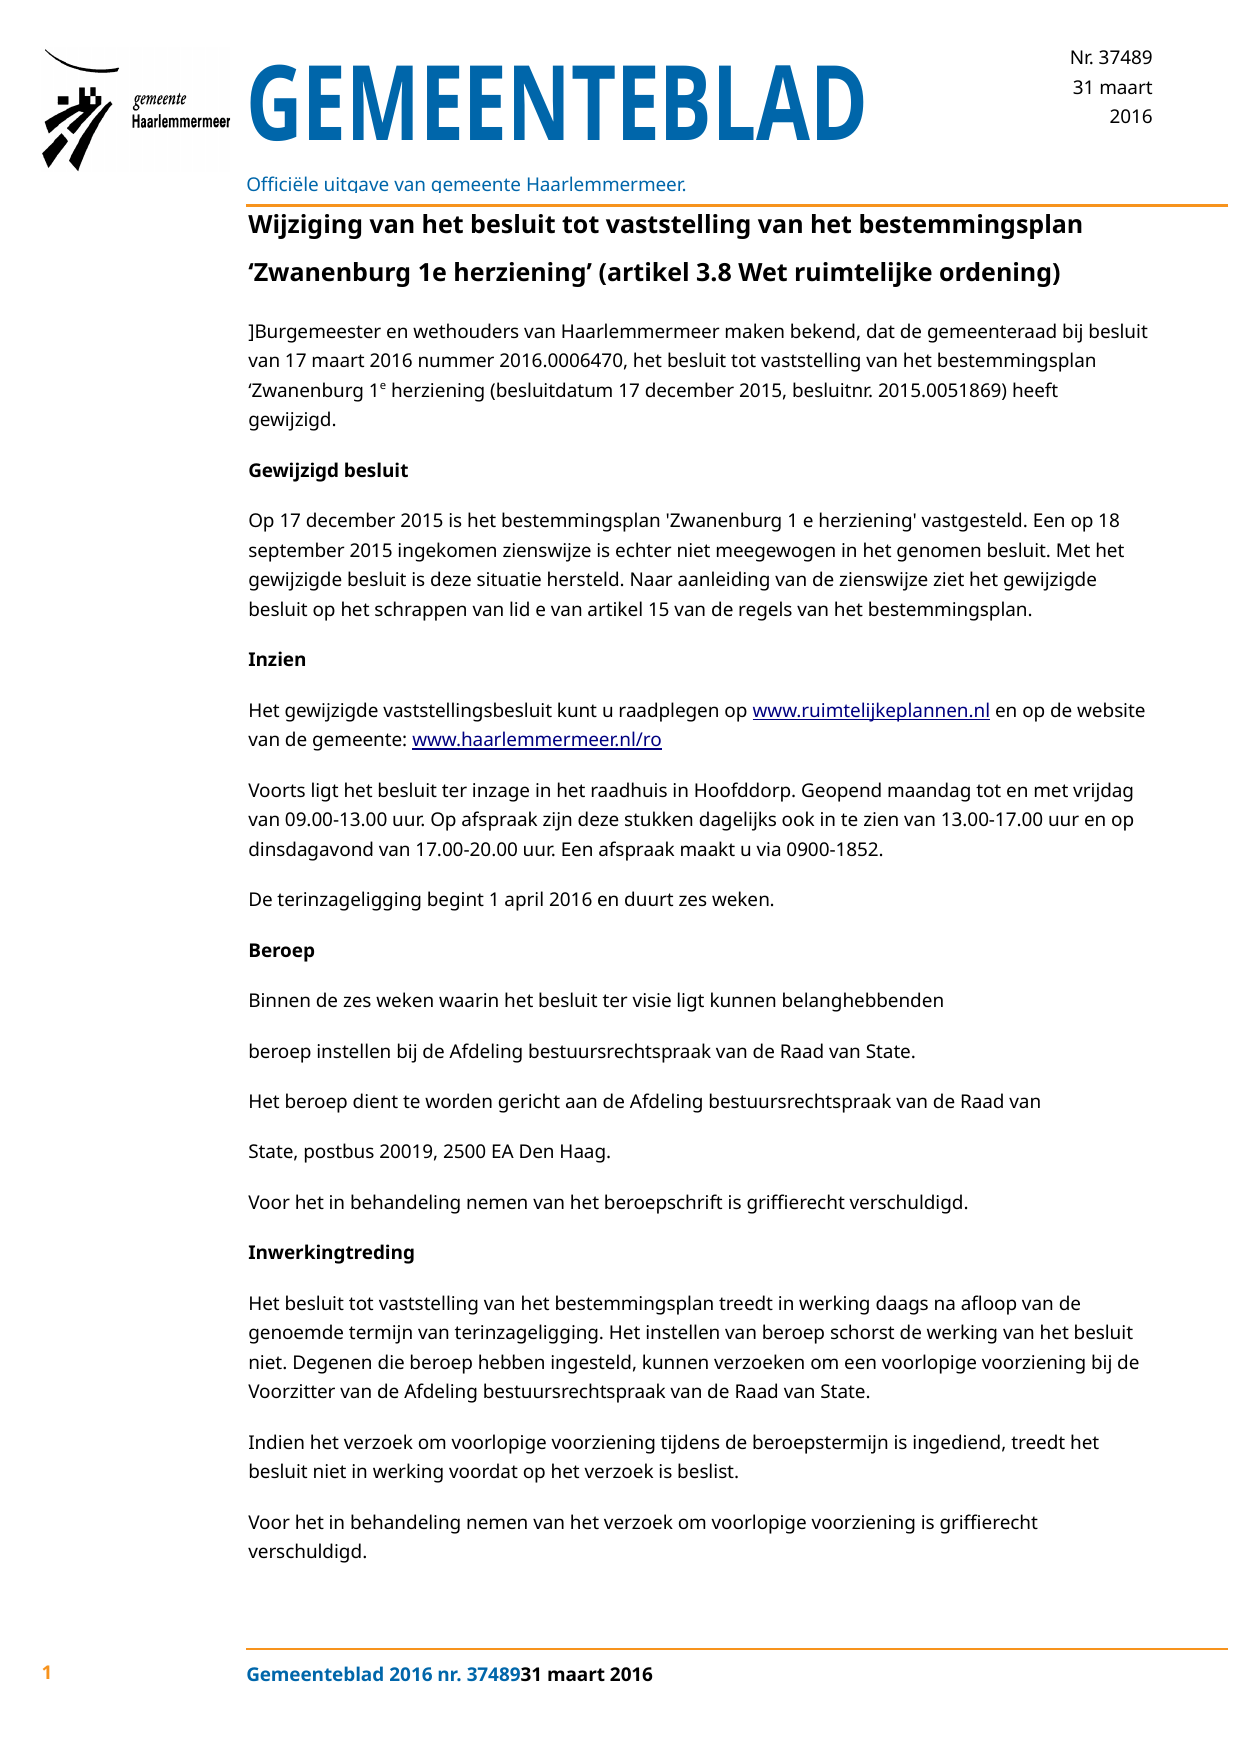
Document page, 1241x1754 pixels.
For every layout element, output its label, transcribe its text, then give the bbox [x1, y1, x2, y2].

text State, postbus 20019, 2500 EA Den Haag. [248, 1139, 1152, 1164]
text Wijziging van het besluit tot vaststelling van het bestemmingsplan ‘Zwanenburg 1e herziening’ (artikel 3.8 Wet ruimtelijke ordening) [248, 207, 1152, 288]
text Het besluit tot vaststelling van het bestemmingsplan treedt in werking daags na afloop van de genoemde termijn van terinzageligging. Het instellen van beroep schorst de werking van het besluit niet. Degenen die beroep hebben ingesteld, kunnen verzoeken om een voorlopige voorziening bij de Voorzitter van de Afdeling bestuursrechtspraak van de Raad van State. [248, 1290, 1152, 1404]
text Voorts ligt het besluit ter inzage in het raadhuis in Hoofddorp. Geopend maandag tot en met vrijdag van 09.00-13.00 uur. Op afspraak zijn deze stukken dagelijks ook in te zien van 13.00-17.00 uur en op dinsdagavond van 17.00-20.00 uur. Een afspraak maakt u via 0900-1852. [248, 777, 1152, 862]
text Binnen de zes weken waarin het besluit ter visie ligt kunnen belanghebbenden [248, 987, 1152, 1013]
picture [41, 47, 231, 172]
text ]Burgemeester en wethouders van Haarlemmermeer maken bekend, dat de gemeenteraad bij besluit van 17 maart 2016 nummer 2016.0006470, het besluit tot vaststelling van het bestemmingsplan ‘Zwanenburg 1e herziening (besluitdatum 17 december 2015, besluitnr. 2015.0051869) heeft gewijzigd. [248, 318, 1152, 432]
text Beroep [248, 937, 1152, 963]
text Indien het verzoek om voorlopige voorziening tijdens de beroepstermijn is ingediend, treedt het besluit niet in werking voordat op het verzoek is beslist. [248, 1429, 1152, 1484]
text Voor het in behandeling nemen van het beroepschrift is griffierecht verschuldigd. [248, 1189, 1152, 1215]
text De terinzageligging begint 1 april 2016 en duurt zes weken. [248, 887, 1152, 912]
text Voor het in behandeling nemen van het verzoek om voorlopige voorziening is griffierecht verschuldigd. [248, 1509, 1152, 1564]
text Het gewijzigde vaststellingsbesluit kunt u raadplegen op www.ruimtelijkeplannen.nl en op de website van de gemeente: www.haarlemmermeer.nl/ro [248, 697, 1152, 752]
text Inzien [248, 647, 1152, 672]
text Op 17 december 2015 is het bestemmingsplan 'Zwanenburg 1 e herziening' vastgesteld. Een op 18 september 2015 ingekomen zienswijze is echter niet meegewogen in het genomen besluit. Met het gewijzigde besluit is deze situatie hersteld. Naar aanleiding van de zienswijze ziet het gewijzigde besluit op het schrappen van lid e van artikel 15 van de regels van het bestemmingsplan. [248, 507, 1152, 622]
text Gewijzigd besluit [248, 457, 1152, 483]
text Het beroep dient te worden gericht aan de Afdeling bestuursrechtspraak van de Raad van [248, 1088, 1152, 1114]
text beroep instellen bij de Afdeling bestuursrechtspraak van de Raad van State. [248, 1038, 1152, 1064]
text Inwerkingtreding [248, 1239, 1152, 1265]
